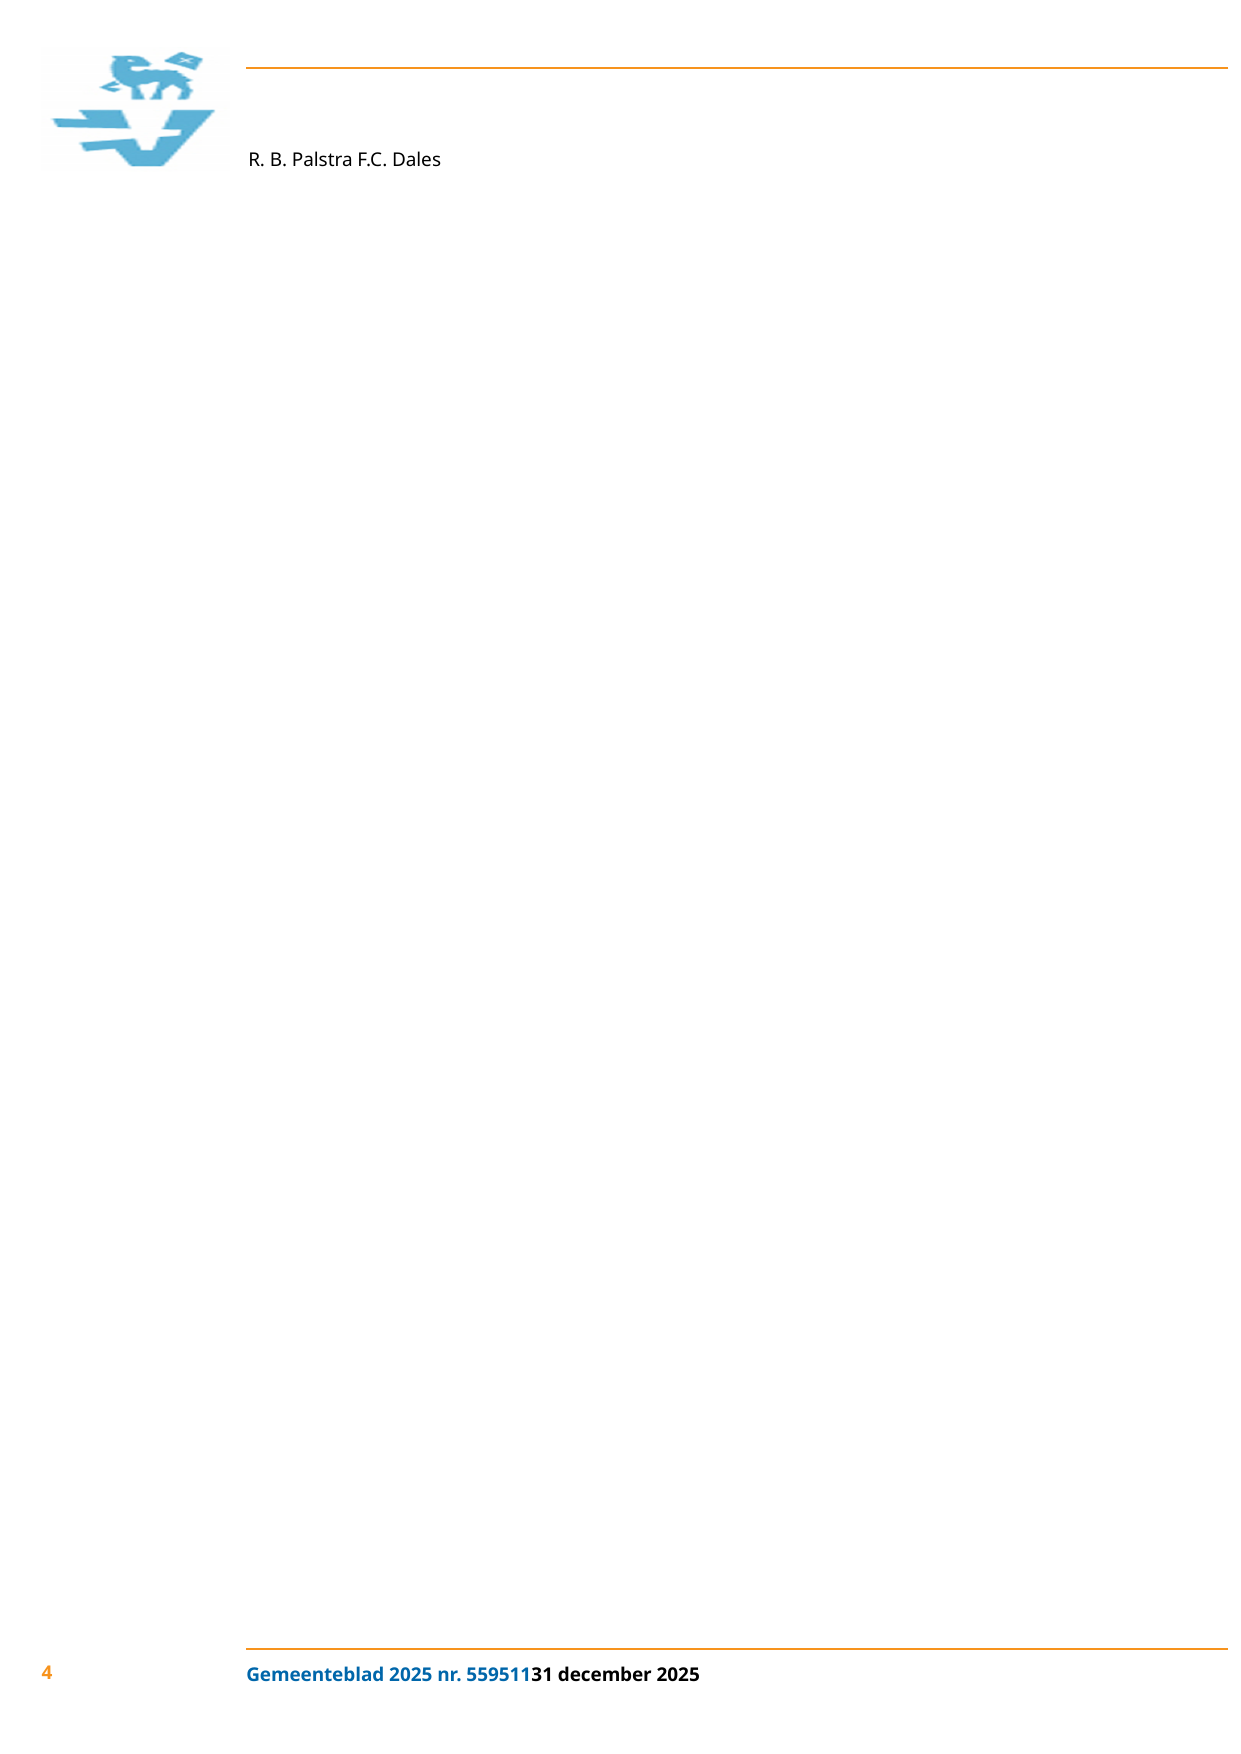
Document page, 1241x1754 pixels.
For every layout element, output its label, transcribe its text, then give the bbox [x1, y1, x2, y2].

text R. B. Palstra F.C. Dales [248, 146, 1152, 172]
picture [41, 47, 231, 172]
